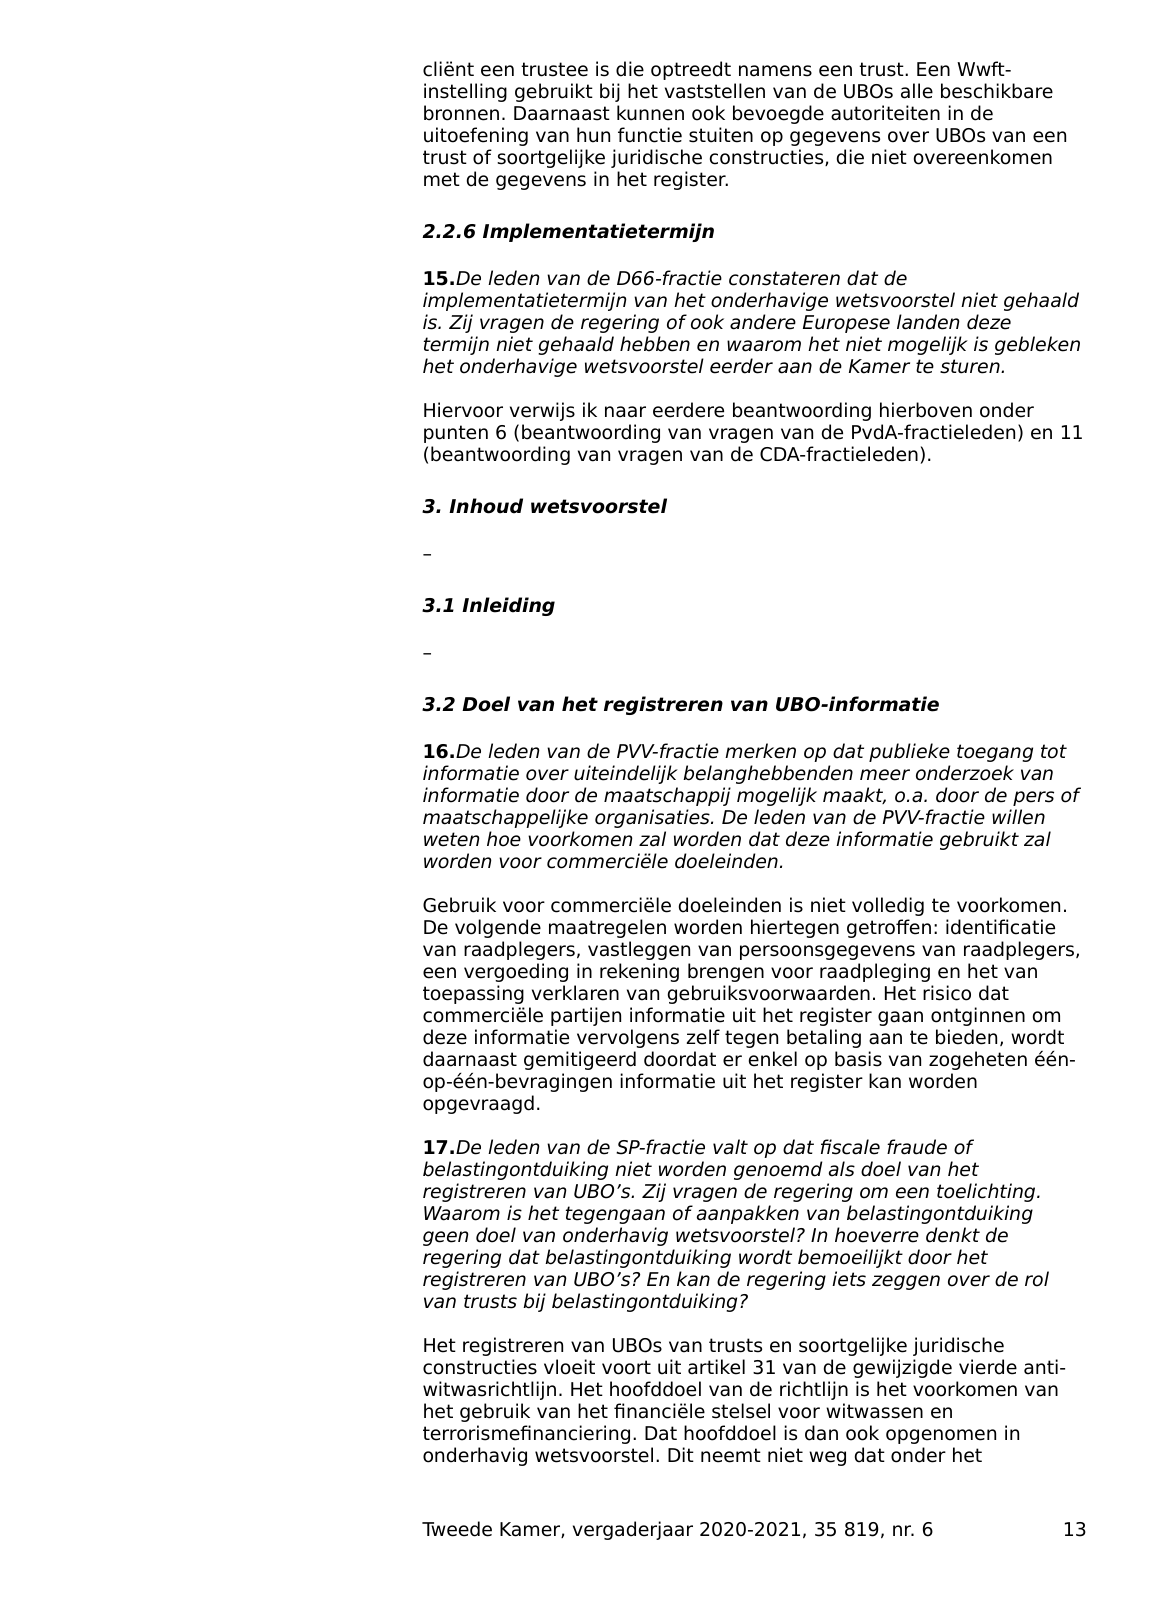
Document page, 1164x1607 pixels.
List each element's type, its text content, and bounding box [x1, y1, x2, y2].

text 17.De leden van de SP-fractie valt op dat fiscale fraude of belastingontduiking niet worden genoemd als doel van het registreren van UBO’s. Zij vragen de regering om een toelichting. Waarom is het tegengaan of aanpakken van belastingontduiking geen doel van onderhavig wetsvoorstel? In hoeverre denkt de regering dat belastingontduiking wordt bemoeilijkt door het registreren van UBO’s? En kan de regering iets zeggen over de rol van trusts bij belastingontduiking? [422, 1137, 1087, 1313]
text – [422, 543, 1087, 565]
text Gebruik voor commerciële doeleinden is niet volledig te voorkomen. De volgende maatregelen worden hiertegen getroffen: identificatie van raadplegers, vastleggen van persoonsgegevens van raadplegers, een vergoeding in rekening brengen voor raadpleging en het van toepassing verklaren van gebruiksvoorwaarden. Het risico dat commerciële partijen informatie uit het register gaan ontginnen om deze informatie vervolgens zelf tegen betaling aan te bieden, wordt daarnaast gemitigeerd doordat er enkel op basis van zogeheten één-op-één-bevragingen informatie uit het register kan worden opgevraagd. [422, 895, 1087, 1115]
text Het registreren van UBOs van trusts en soortgelijke juridische constructies vloeit voort uit artikel 31 van de gewijzigde vierde anti-witwasrichtlijn. Het hoofddoel van de richtlijn is het voorkomen van het gebruik van het financiële stelsel voor witwassen en terrorismefinanciering. Dat hoofddoel is dan ook opgenomen in onderhavig wetsvoorstel. Dit neemt niet weg dat onder het [422, 1335, 1087, 1467]
text Hiervoor verwijs ik naar eerdere beantwoording hierboven onder punten 6 (beantwoording van vragen van de PvdA-fractieleden) en 11 (beantwoording van vragen van de CDA-fractieleden). [422, 400, 1087, 466]
subtitle 3.2 Doel van het registreren van UBO-informatie [422, 694, 1087, 716]
subtitle 3. Inhoud wetsvoorstel [422, 496, 1087, 518]
text – [422, 642, 1087, 664]
text cliënt een trustee is die optreedt namens een trust. Een Wwft-instelling gebruikt bij het vaststellen van de UBOs alle beschikbare bronnen. Daarnaast kunnen ook bevoegde autoriteiten in de uitoefening van hun functie stuiten op gegevens over UBOs van een trust of soortgelijke juridische constructies, die niet overeenkomen met de gegevens in het register. [422, 59, 1087, 191]
subtitle 2.2.6 Implementatietermijn [422, 221, 1087, 243]
subtitle 3.1 Inleiding [422, 595, 1087, 617]
text 16.De leden van de PVV-fractie merken op dat publieke toegang tot informatie over uiteindelijk belanghebbenden meer onderzoek van informatie door de maatschappij mogelijk maakt, o.a. door de pers of maatschappelijke organisaties. De leden van de PVV-fractie willen weten hoe voorkomen zal worden dat deze informatie gebruikt zal worden voor commerciële doeleinden. [422, 741, 1087, 873]
text 15.De leden van de D66-fractie constateren dat de implementatietermijn van het onderhavige wetsvoorstel niet gehaald is. Zij vragen de regering of ook andere Europese landen deze termijn niet gehaald hebben en waarom het niet mogelijk is gebleken het onderhavige wetsvoorstel eerder aan de Kamer te sturen. [422, 268, 1087, 378]
